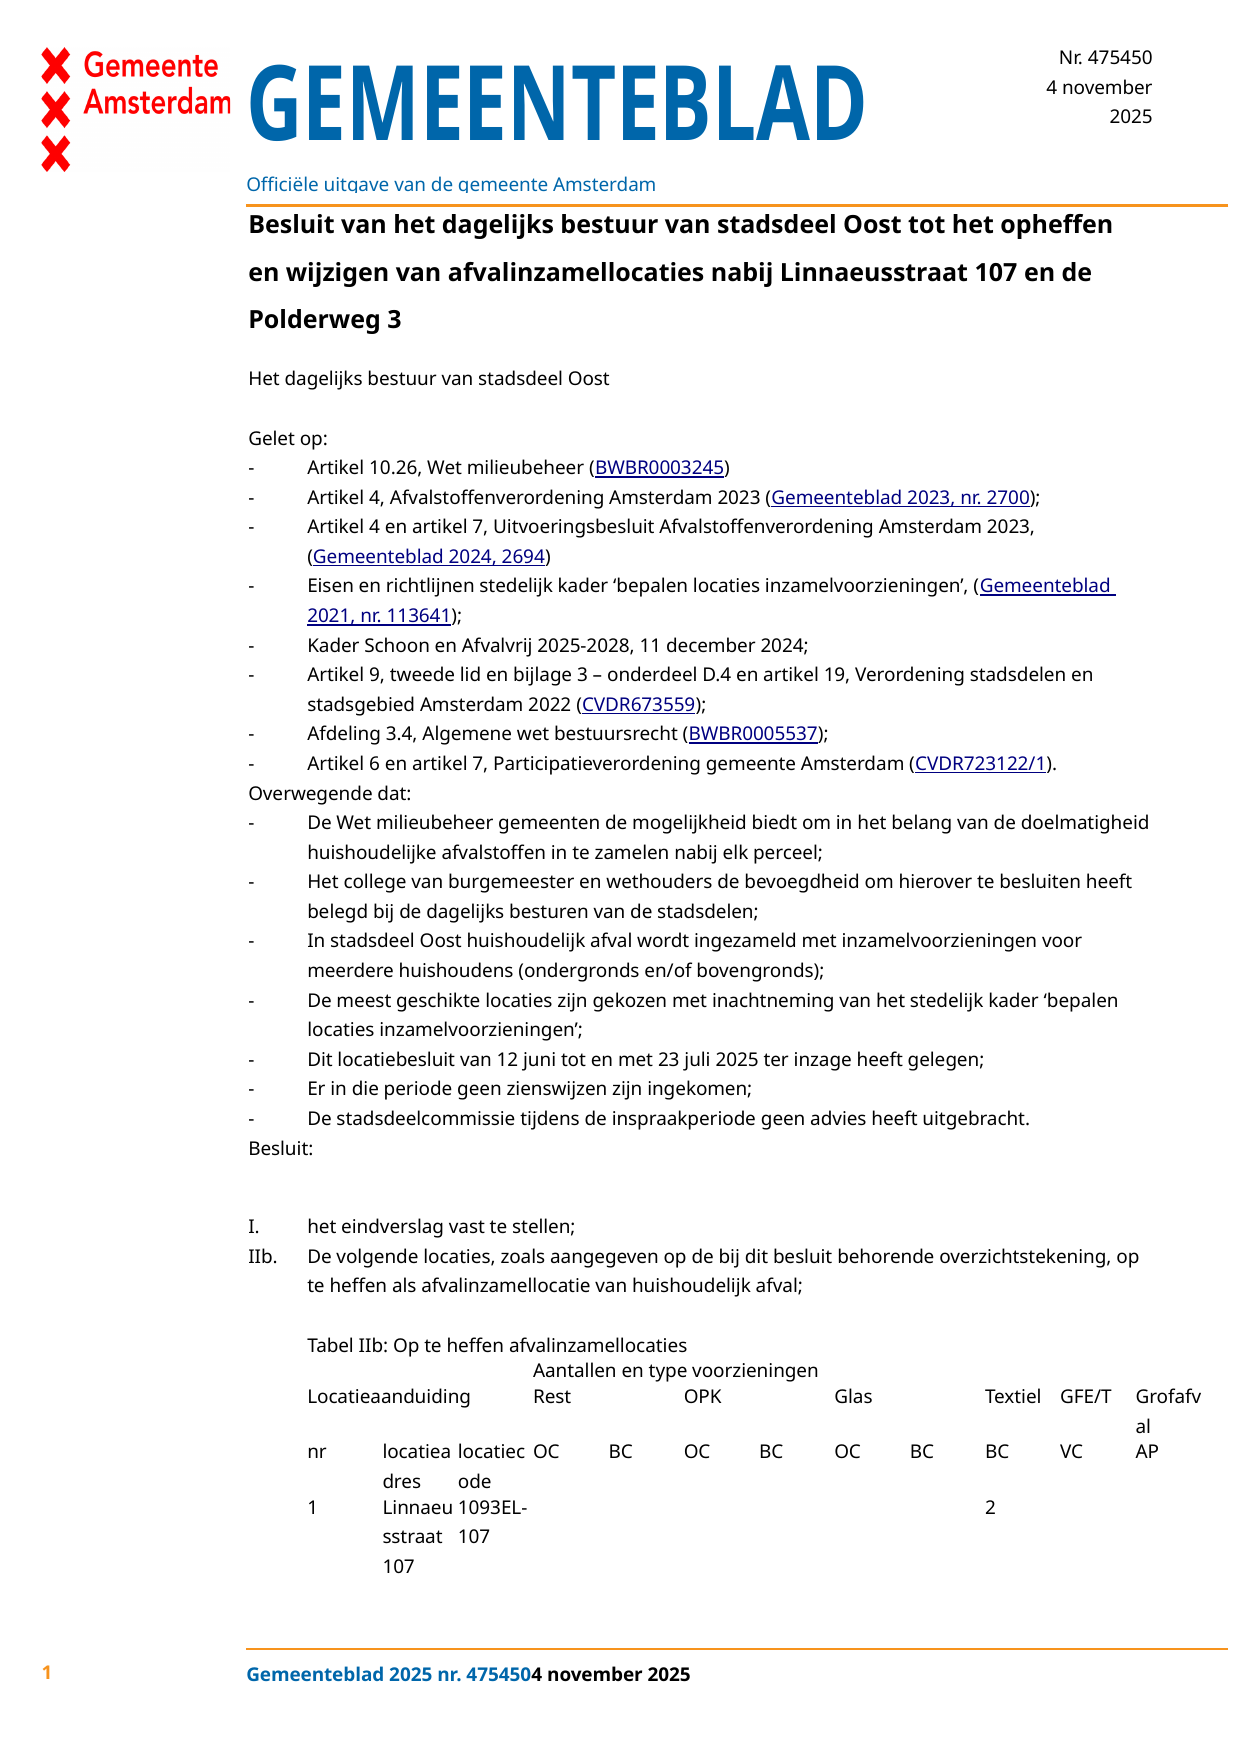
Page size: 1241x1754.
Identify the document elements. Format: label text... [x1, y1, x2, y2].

list Afdeling 3.4, Algemene wet bestuursrecht (BWBR0005537); [248, 721, 1152, 746]
table_cell [910, 1494, 985, 1579]
list Artikel 10.26, Wet milieubeheer (BWBR0003245) [248, 454, 1152, 480]
list De Wet milieubeheer gemeenten de mogelijkheid biedt om in het belang van de doelmatigheid huishoudelijke afvalstoffen in te zamelen nabij elk perceel; [248, 809, 1152, 864]
table_cell [834, 1494, 909, 1579]
table_cell [1135, 1494, 1211, 1579]
table_cell [759, 1494, 834, 1579]
table_cell 2 [985, 1494, 1060, 1579]
table_cell Textiel [985, 1384, 1060, 1439]
text Het dagelijks bestuur van stadsdeel Oost [248, 366, 1152, 391]
list het eindverslag vast te stellen; [248, 1213, 1152, 1239]
list Eisen en richtlijnen stedelijk kader ‘bepalen locaties inzamelvoorzieningen’, (Gemeenteblad 2021, nr. 113641); [248, 573, 1152, 628]
table_cell [1060, 1494, 1135, 1579]
table_cell OPK [684, 1384, 834, 1439]
table_cell Grofafval [1135, 1384, 1211, 1439]
list Artikel 4 en artikel 7, Uitvoeringsbesluit Afvalstoffenverordening Amsterdam 2023, (Gemeenteblad 2024, 2694) [248, 513, 1152, 569]
table_cell nr [307, 1439, 382, 1494]
list Artikel 6 en artikel 7, Participatieverordening gemeente Amsterdam (CVDR723122/1). [248, 750, 1152, 776]
text Besluit van het dagelijks bestuur van stadsdeel Oost tot het opheffen en wijzigen van afvalinzamellocaties nabij Linnaeusstraat 107 en de Polderweg 3 [248, 207, 1152, 336]
list Artikel 9, tweede lid en bijlage 3 – onderdeel D.4 en artikel 19, Verordening stadsdelen en stadsgebied Amsterdam 2022 (CVDR673559); [248, 661, 1152, 717]
table_cell [684, 1494, 759, 1579]
table_cell [608, 1494, 683, 1579]
table_cell Rest [533, 1384, 683, 1439]
table_cell OC [834, 1439, 909, 1494]
table_cell Glas [834, 1384, 985, 1439]
text Besluit: [248, 1135, 1152, 1160]
text Overwegende dat: [248, 780, 1152, 805]
table_cell Aantallen en type voorzieningen [533, 1358, 1211, 1383]
list Dit locatiebesluit van 12 juni tot en met 23 juli 2025 ter inzage heeft gelegen; [248, 1046, 1152, 1072]
list De stadsdeelcommissie tijdens de inspraakperiode geen advies heeft uitgebracht. [248, 1105, 1152, 1131]
list In stadsdeel Oost huishoudelijk afval wordt ingezameld met inzamelvoorzieningen voor meerdere huishoudens (ondergronds en/of bovengronds); [248, 928, 1152, 983]
table_cell [533, 1494, 608, 1579]
table_cell BC [759, 1439, 834, 1494]
table_cell 1 [307, 1494, 382, 1579]
table_cell GFE/T [1060, 1384, 1135, 1439]
table_cell BC [985, 1439, 1060, 1494]
list De volgende locaties, zoals aangegeven op de bij dit besluit behorende overzichtstekening, op te heffen als afvalinzamellocatie van huishoudelijk afval; [248, 1243, 1152, 1298]
text Gelet op: [248, 425, 1152, 450]
list De meest geschikte locaties zijn gekozen met inachtneming van het stedelijk kader ‘bepalen locaties inzamelvoorzieningen’; [248, 987, 1152, 1042]
table_cell Linnaeusstraat 107 [382, 1494, 458, 1579]
table_cell locatiecode [458, 1439, 533, 1494]
table_cell 1093EL-107 [458, 1494, 533, 1579]
list Het college van burgemeester en wethouders de bevoegdheid om hierover te besluiten heeft belegd bij de dagelijks besturen van de stadsdelen; [248, 868, 1152, 924]
table_cell OC [684, 1439, 759, 1494]
table_cell VC [1060, 1439, 1135, 1494]
table_cell AP [1135, 1439, 1211, 1494]
table_cell OC [533, 1439, 608, 1494]
list Kader Schoon en Afvalvrij 2025-2028, 11 december 2024; [248, 632, 1152, 657]
table_cell BC [910, 1439, 985, 1494]
picture [41, 47, 231, 172]
table_cell [307, 1358, 533, 1383]
table_cell BC [608, 1439, 683, 1494]
table_cell locatieadres [382, 1439, 458, 1494]
list Er in die periode geen zienswijzen zijn ingekomen; [248, 1076, 1152, 1101]
list Artikel 4, Afvalstoffenverordening Amsterdam 2023 (Gemeenteblad 2023, nr. 2700); [248, 484, 1152, 509]
table_cell Locatieaanduiding [307, 1384, 533, 1439]
table_header Tabel IIb: Op te heffen afvalinzamellocaties [307, 1332, 1211, 1358]
